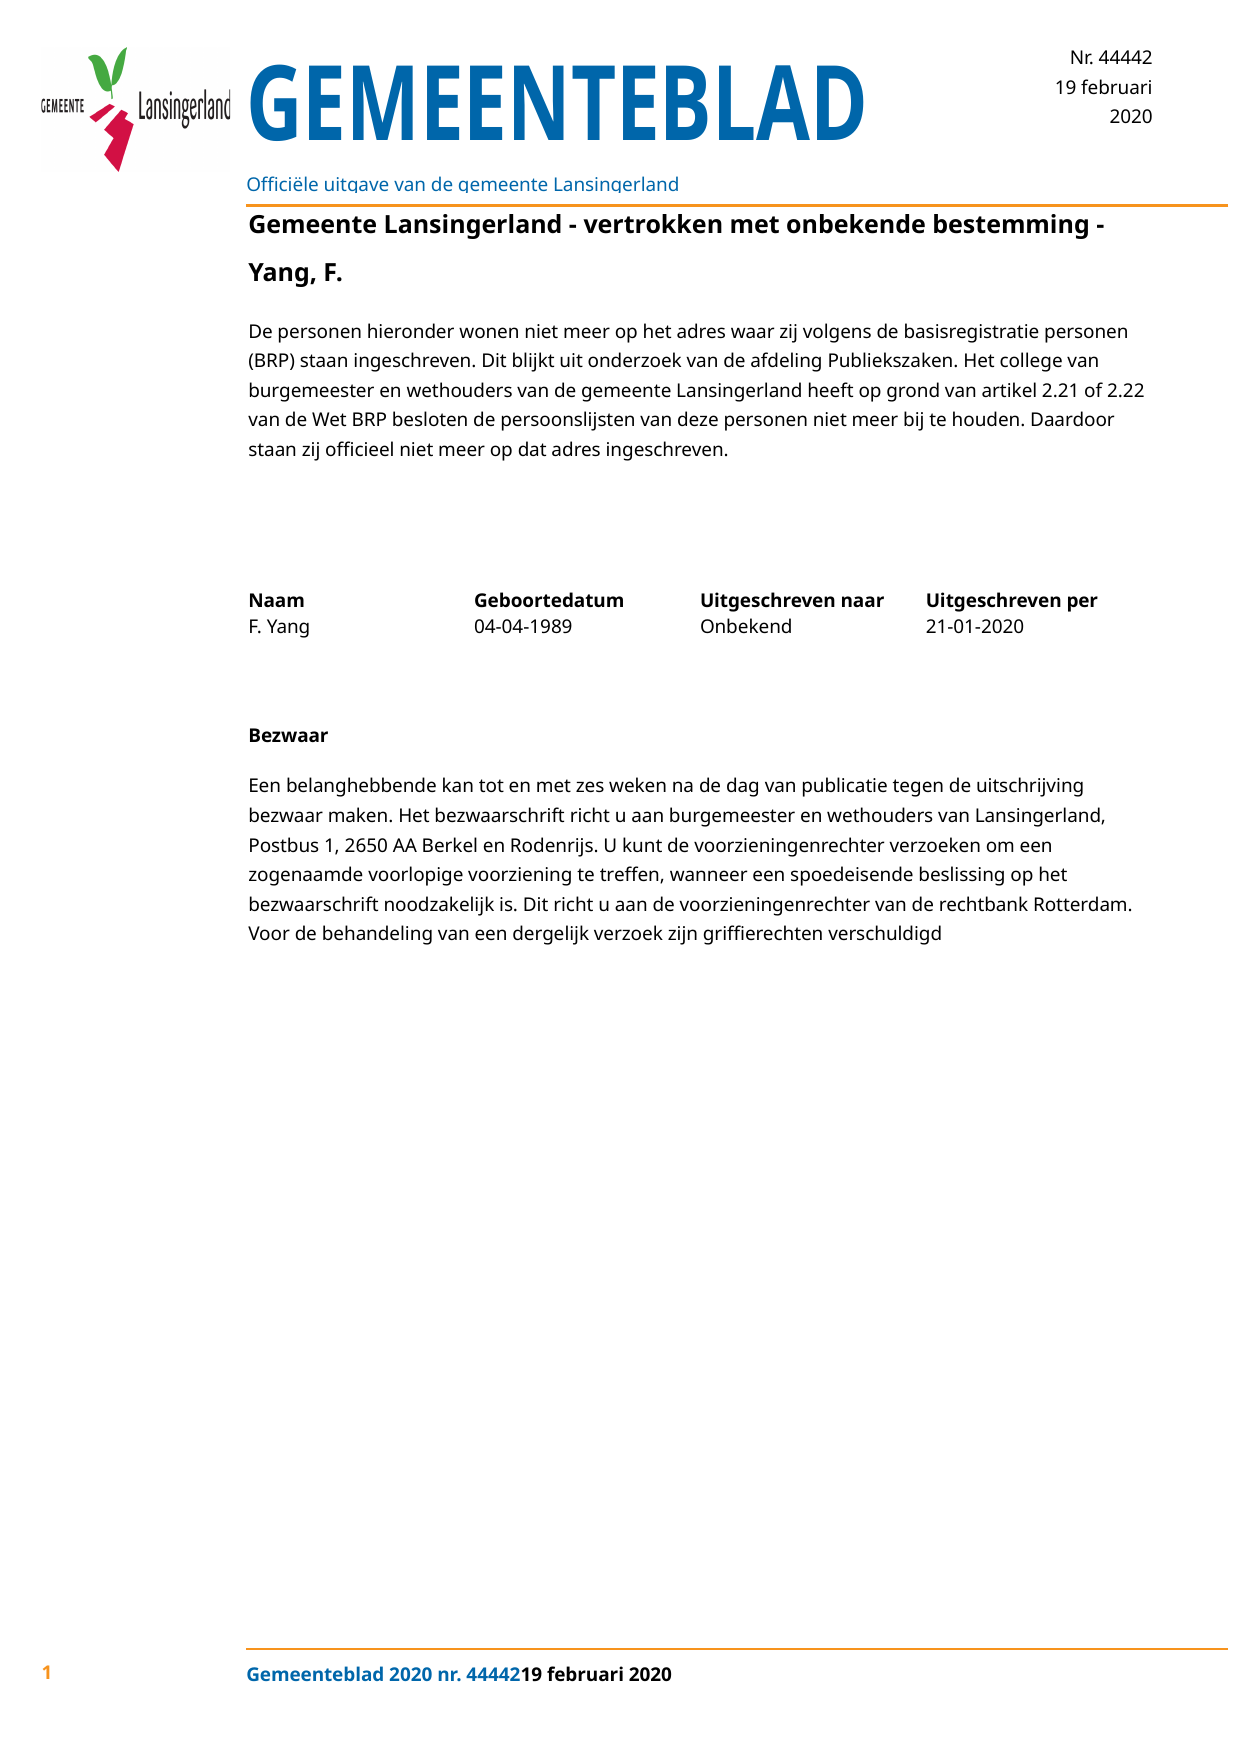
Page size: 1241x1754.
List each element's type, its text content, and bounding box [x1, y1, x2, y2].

table_cell F. Yang [248, 613, 474, 669]
text Een belanghebbende kan tot en met zes weken na de dag van publicatie tegen de uitschrijving bezwaar maken. Het bezwaarschrift richt u aan burgemeester en wethouders van Lansingerland, Postbus 1, 2650 AA Berkel en Rodenrijs. U kunt de voorzieningenrechter verzoeken om een zogenaamde voorlopige voorziening te treffen, wanneer een spoedeisende beslissing op het bezwaarschrift noodzakelijk is. Dit richt u aan de voorzieningenrechter van de rechtbank Rotterdam. Voor de behandeling van een dergelijk verzoek zijn griffierechten verschuldigd [248, 773, 1152, 946]
table_header Geboortedatum [474, 588, 700, 613]
text Bezwaar [248, 722, 1152, 748]
table_cell 21-01-2020 [926, 613, 1152, 669]
table_header Naam [248, 588, 474, 613]
table_header Uitgeschreven per [926, 588, 1152, 613]
picture [41, 47, 231, 172]
text De personen hieronder wonen niet meer op het adres waar zij volgens de basisregistratie personen (BRP) staan ingeschreven. Dit blijkt uit onderzoek van de afdeling Publiekszaken. Het college van burgemeester en wethouders van de gemeente Lansingerland heeft op grond van artikel 2.21 of 2.22 van de Wet BRP besloten de persoonslijsten van deze personen niet meer bij te houden. Daardoor staan zij officieel niet meer op dat adres ingeschreven. [248, 318, 1152, 462]
text Gemeente Lansingerland - vertrokken met onbekende bestemming - Yang, F. [248, 207, 1152, 288]
table_cell 04-04-1989 [474, 613, 700, 669]
table_header Uitgeschreven naar [700, 588, 926, 613]
table_cell Onbekend [700, 613, 926, 669]
